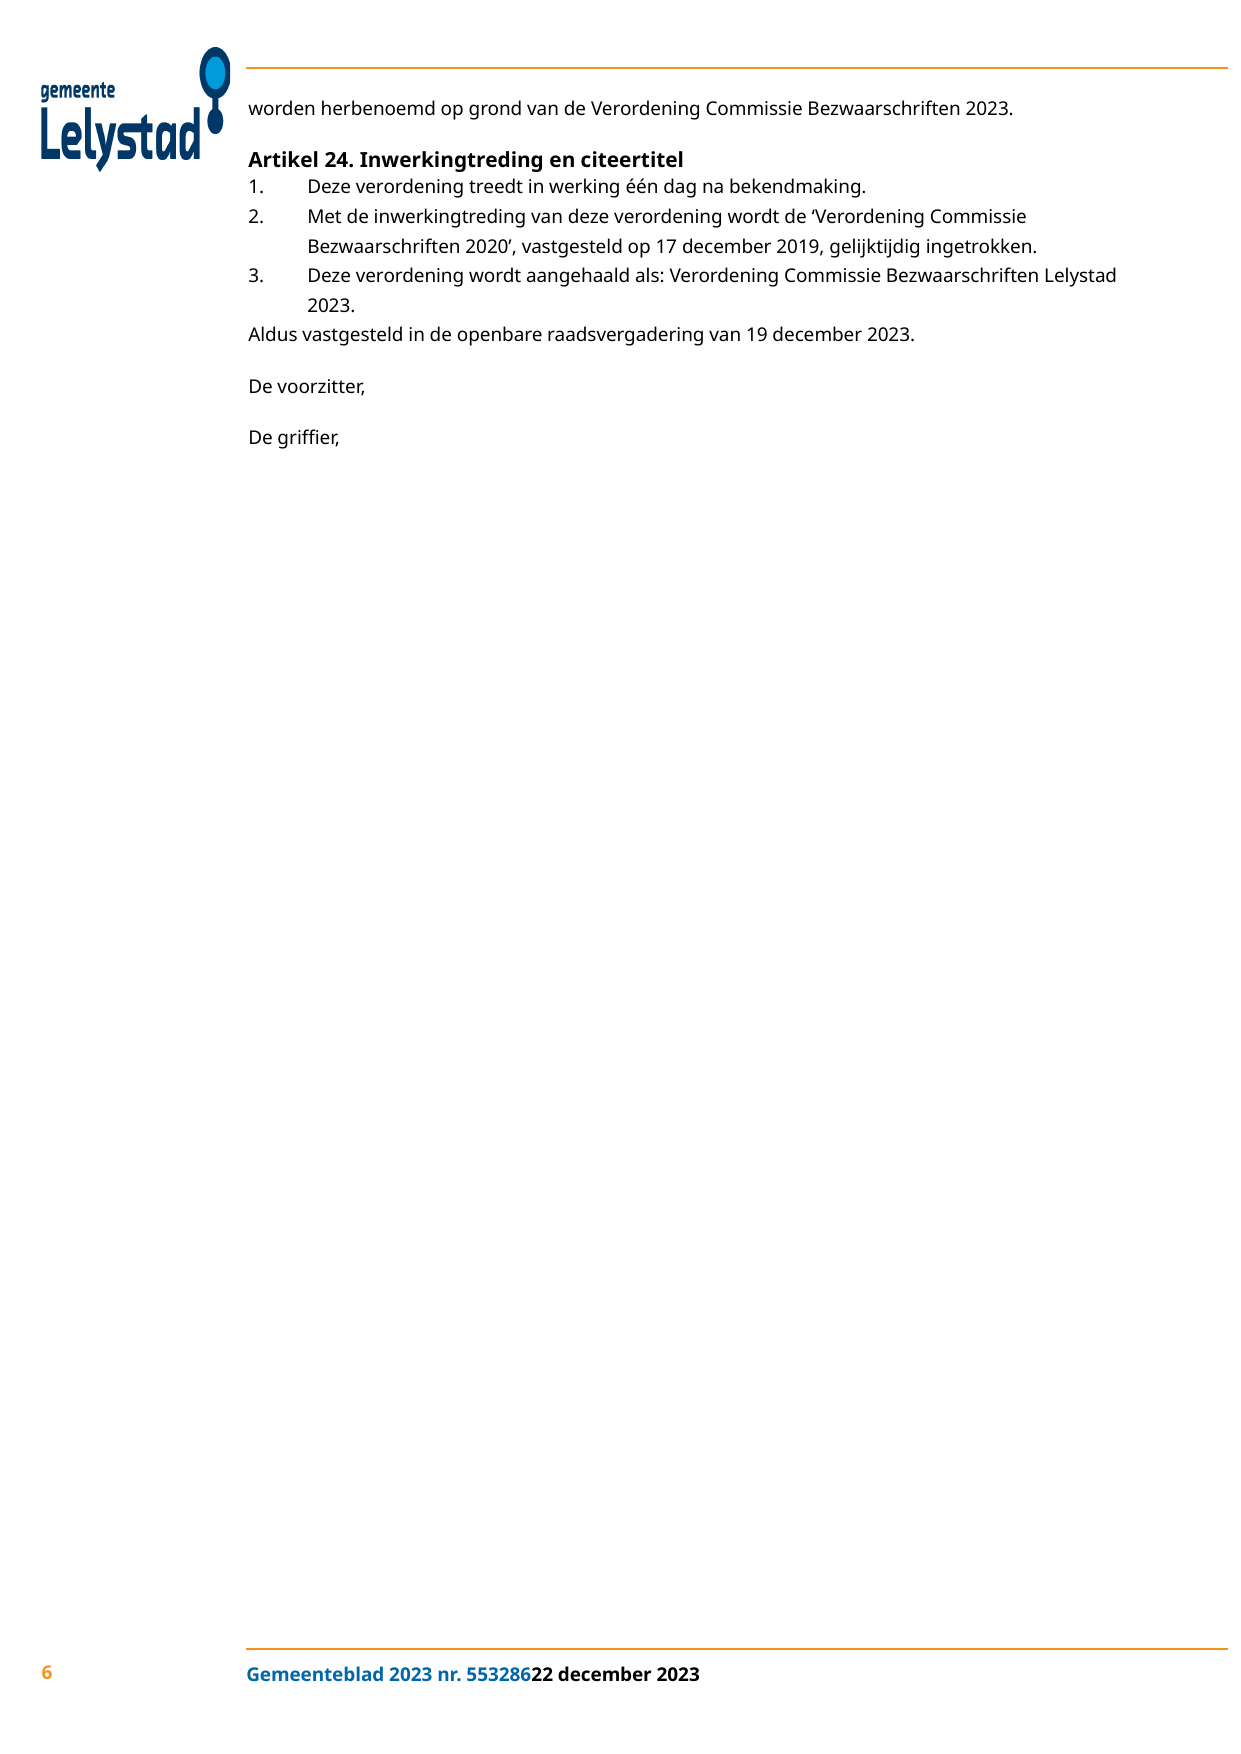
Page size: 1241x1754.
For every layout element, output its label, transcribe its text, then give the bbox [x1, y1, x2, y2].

list Deze verordening treedt in werking één dag na bekendmaking. [248, 174, 1152, 199]
text De griffier, [248, 424, 1152, 450]
text Artikel 24. Inwerkingtreding en citeertitel [248, 145, 1152, 174]
text De voorzitter, [248, 373, 1152, 399]
picture [41, 47, 231, 172]
list Deze verordening wordt aangehaald als: Verordening Commissie Bezwaarschriften Lelystad 2023. [248, 262, 1152, 318]
text Aldus vastgesteld in de openbare raadsvergadering van 19 december 2023. [248, 322, 1152, 347]
list Met de inwerkingtreding van deze verordening wordt de ‘Verordening Commissie Bezwaarschriften 2020’, vastgesteld op 17 december 2019, gelijktijdig ingetrokken. [248, 203, 1152, 258]
text worden herbenoemd op grond van de Verordening Commissie Bezwaarschriften 2023. [248, 95, 1152, 121]
